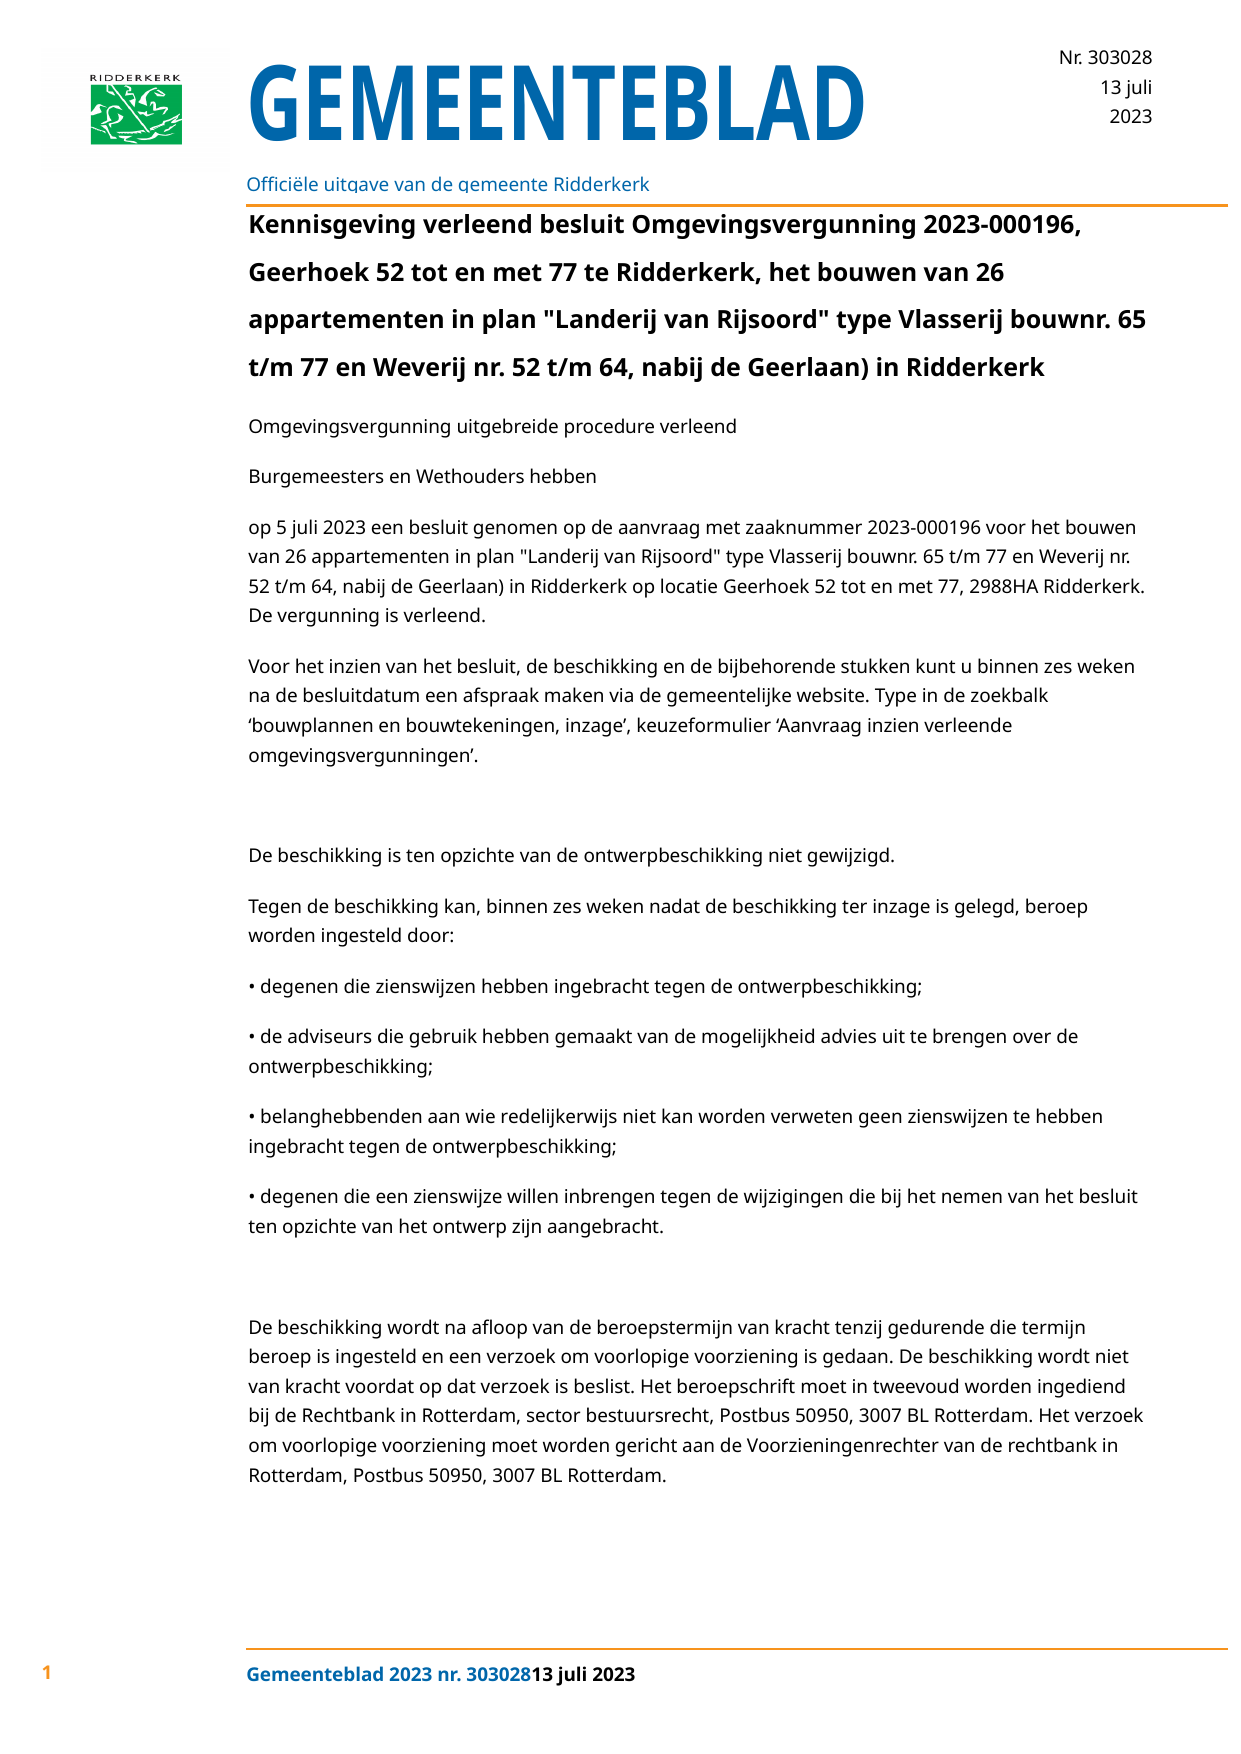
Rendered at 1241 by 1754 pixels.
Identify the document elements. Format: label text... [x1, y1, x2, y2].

text Burgemeesters en Wethouders hebben [248, 463, 1152, 489]
text op 5 juli 2023 een besluit genomen op de aanvraag met zaaknummer 2023-000196 voor het bouwen van 26 appartementen in plan "Landerij van Rijsoord" type Vlasserij bouwnr. 65 t/m 77 en Weverij nr. 52 t/m 64, nabij de Geerlaan) in Ridderkerk op locatie Geerhoek 52 tot en met 77, 2988HA Ridderkerk. De vergunning is verleend. [248, 514, 1152, 628]
text Omgevingsvergunning uitgebreide procedure verleend [248, 413, 1152, 439]
text • degenen die zienswijzen hebben ingebracht tegen de ontwerpbeschikking; [248, 973, 1152, 999]
text De beschikking is ten opzichte van de ontwerpbeschikking niet gewijzigd. [248, 843, 1152, 868]
text • degenen die een zienswijze willen inbrengen tegen de wijzigingen die bij het nemen van het besluit ten opzichte van het ontwerp zijn aangebracht. [248, 1183, 1152, 1239]
text Kennisgeving verleend besluit Omgevingsvergunning 2023-000196, Geerhoek 52 tot en met 77 te Ridderkerk, het bouwen van 26 appartementen in plan "Landerij van Rijsoord" type Vlasserij bouwnr. 65 t/m 77 en Weverij nr. 52 t/m 64, nabij de Geerlaan) in Ridderkerk [248, 207, 1152, 384]
picture [41, 47, 231, 172]
text Voor het inzien van het besluit, de beschikking en de bijbehorende stukken kunt u binnen zes weken na de besluitdatum een afspraak maken via de gemeentelijke website. Type in de zoekbalk ‘bouwplannen en bouwtekeningen, inzage’, keuzeformulier ‘Aanvraag inzien verleende omgevingsvergunningen’. [248, 653, 1152, 768]
text • de adviseurs die gebruik hebben gemaakt van de mogelijkheid advies uit te brengen over de ontwerpbeschikking; [248, 1023, 1152, 1079]
text De beschikking wordt na afloop van de beroepstermijn van kracht tenzij gedurende die termijn beroep is ingesteld en een verzoek om voorlopige voorziening is gedaan. De beschikking wordt niet van kracht voordat op dat verzoek is beslist. Het beroepschrift moet in tweevoud worden ingediend bij de Rechtbank in Rotterdam, sector bestuursrecht, Postbus 50950, 3007 BL Rotterdam. Het verzoek om voorlopige voorziening moet worden gericht aan de Voorzieningenrechter van de rechtbank in Rotterdam, Postbus 50950, 3007 BL Rotterdam. [248, 1314, 1152, 1488]
text Tegen de beschikking kan, binnen zes weken nadat de beschikking ter inzage is gelegd, beroep worden ingesteld door: [248, 893, 1152, 948]
text • belanghebbenden aan wie redelijkerwijs niet kan worden verweten geen zienswijzen te hebben ingebracht tegen de ontwerpbeschikking; [248, 1103, 1152, 1159]
